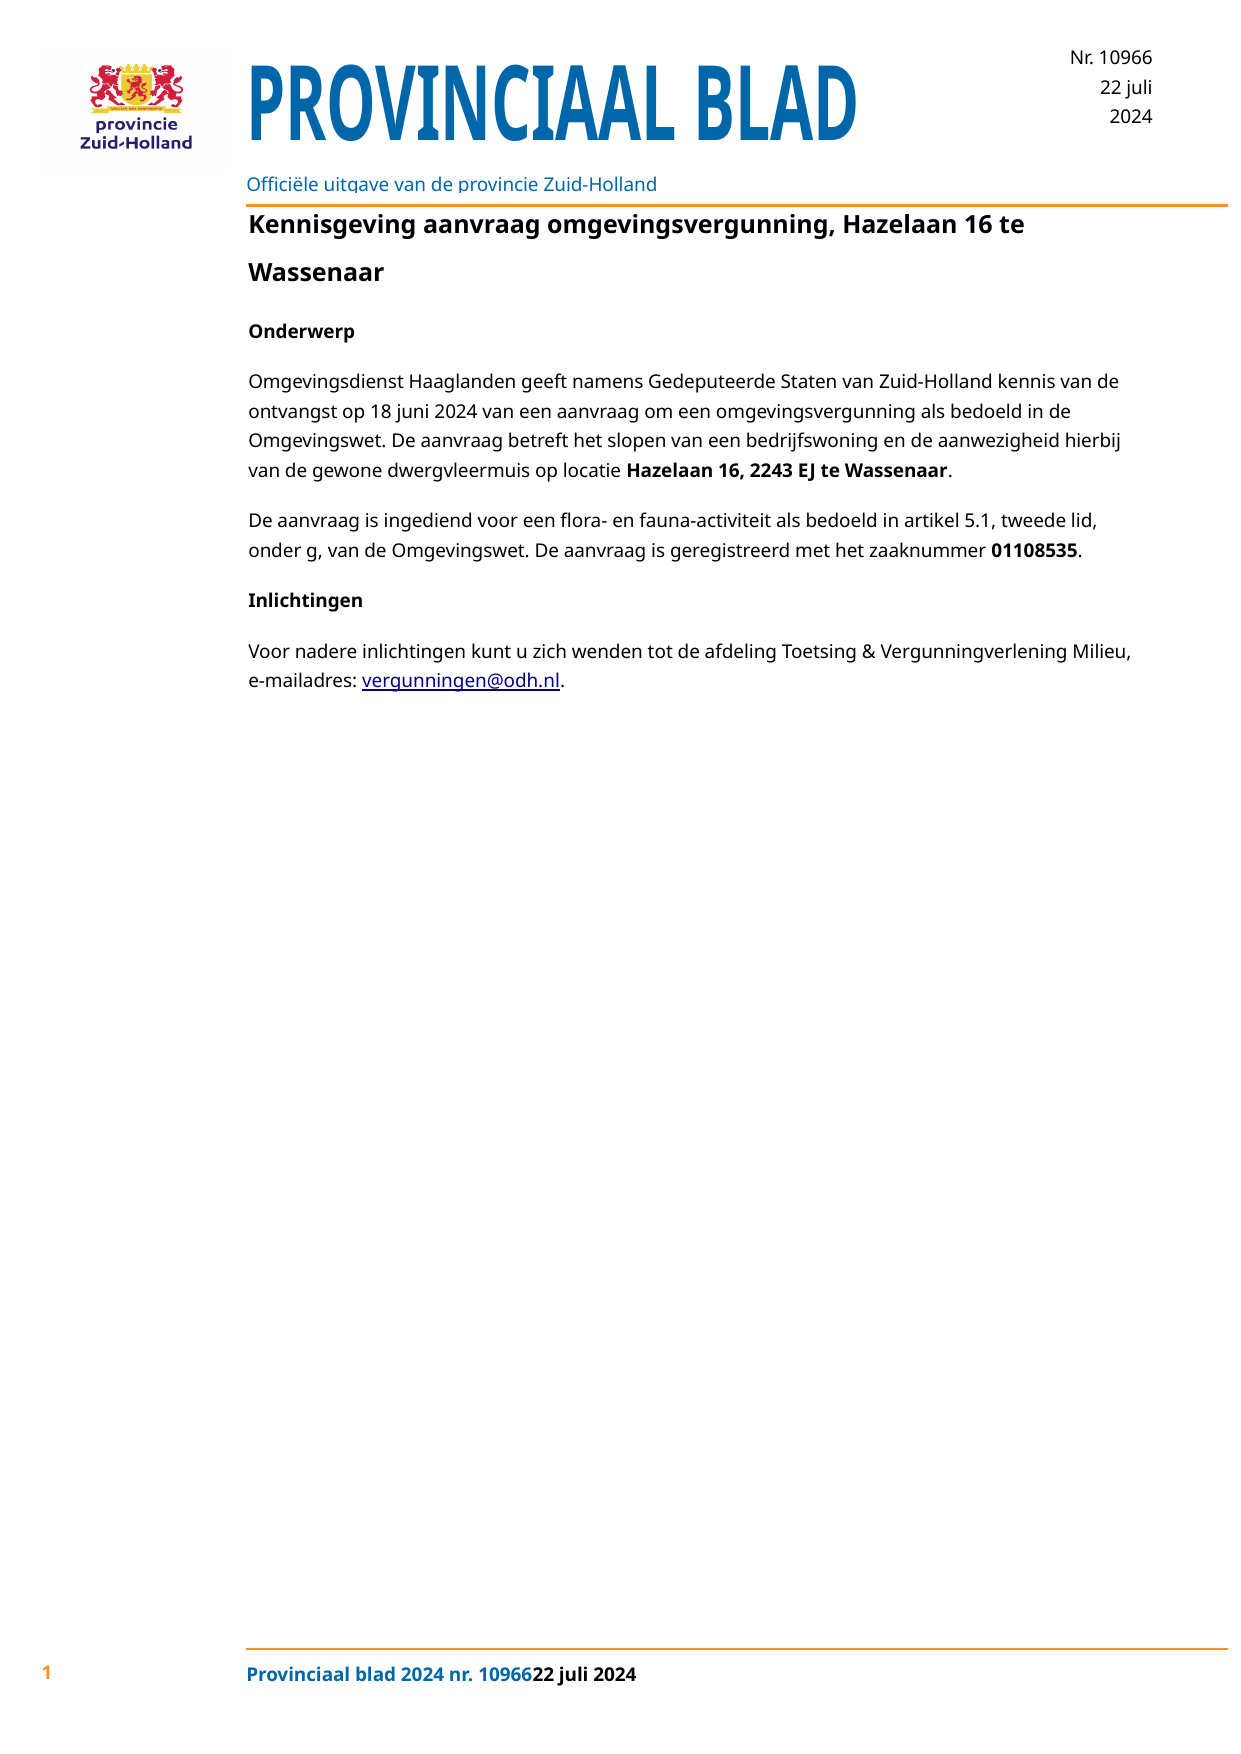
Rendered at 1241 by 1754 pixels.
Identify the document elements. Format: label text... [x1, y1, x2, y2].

text Onderwerp [248, 318, 1152, 344]
text De aanvraag is ingediend voor een flora- en fauna-activiteit als bedoeld in artikel 5.1, tweede lid, onder g, van de Omgevingswet. De aanvraag is geregistreerd met het zaaknummer 01108535. [248, 507, 1152, 563]
text Voor nadere inlichtingen kunt u zich wenden tot de afdeling Toetsing & Vergunningverlening Milieu, e-mailadres: vergunningen@odh.nl. [248, 638, 1152, 693]
text Inlichtingen [248, 587, 1152, 613]
picture [41, 47, 231, 172]
text Kennisgeving aanvraag omgevingsvergunning, Hazelaan 16 te Wassenaar [248, 207, 1152, 288]
text Omgevingsdienst Haaglanden geeft namens Gedeputeerde Staten van Zuid-Holland kennis van de ontvangst op 18 juni 2024 van een aanvraag om een omgevingsvergunning als bedoeld in de Omgevingswet. De aanvraag betreft het slopen van een bedrijfswoning en de aanwezigheid hierbij van de gewone dwergvleermuis op locatie Hazelaan 16, 2243 EJ te Wassenaar. [248, 368, 1152, 483]
